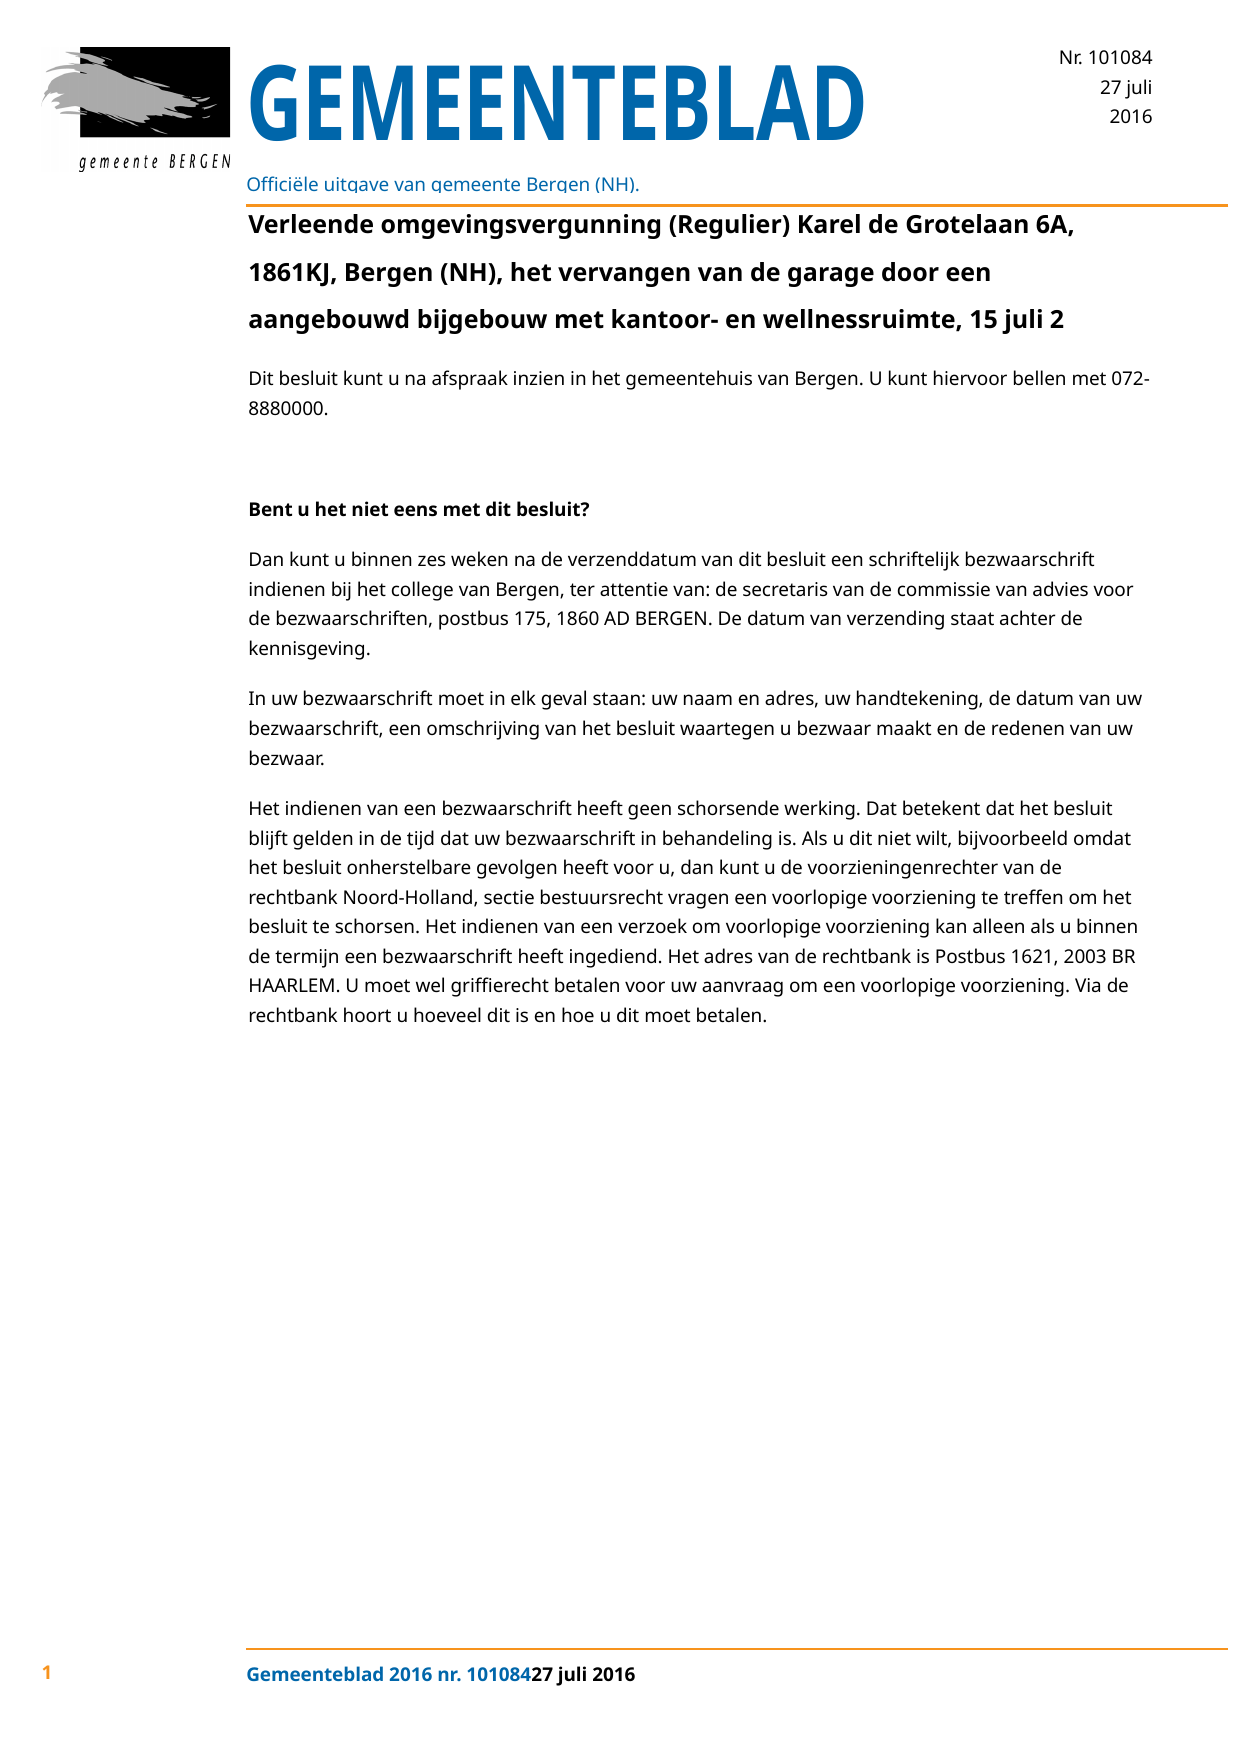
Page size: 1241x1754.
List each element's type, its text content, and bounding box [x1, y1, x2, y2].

picture [41, 47, 231, 172]
text Het indienen van een bezwaarschrift heeft geen schorsende werking. Dat betekent dat het besluit blijft gelden in de tijd dat uw bezwaarschrift in behandeling is. Als u dit niet wilt, bijvoorbeeld omdat het besluit onherstelbare gevolgen heeft voor u, dan kunt u de voorzieningenrechter van de rechtbank Noord-Holland, sectie bestuursrecht vragen een voorlopige voorziening te treffen om het besluit te schorsen. Het indienen van een verzoek om voorlopige voorziening kan alleen als u binnen de termijn een bezwaarschrift heeft ingediend. Het adres van de rechtbank is Postbus 1621, 2003 BR HAARLEM. U moet wel griffierecht betalen voor uw aanvraag om een voorlopige voorziening. Via de rechtbank hoort u hoeveel dit is en hoe u dit moet betalen. [248, 795, 1152, 1028]
text In uw bezwaarschrift moet in elk geval staan: uw naam en adres, uw handtekening, de datum van uw bezwaarschrift, een omschrijving van het besluit waartegen u bezwaar maakt en de redenen van uw bezwaar. [248, 686, 1152, 770]
text Dan kunt u binnen zes weken na de verzenddatum van dit besluit een schriftelijk bezwaarschrift indienen bij het college van Bergen, ter attentie van: de secretaris van de commissie van advies voor de bezwaarschriften, postbus 175, 1860 AD BERGEN. De datum van verzending staat achter de kennisgeving. [248, 546, 1152, 661]
text Dit besluit kunt u na afspraak inzien in het gemeentehuis van Bergen. U kunt hiervoor bellen met 072-8880000. [248, 366, 1152, 421]
text Verleende omgevingsvergunning (Regulier) Karel de Grotelaan 6A, 1861KJ, Bergen (NH), het vervangen van de garage door een aangebouwd bijgebouw met kantoor- en wellnessruimte, 15 juli 2 [248, 207, 1152, 336]
text Bent u het niet eens met dit besluit? [248, 496, 1152, 522]
